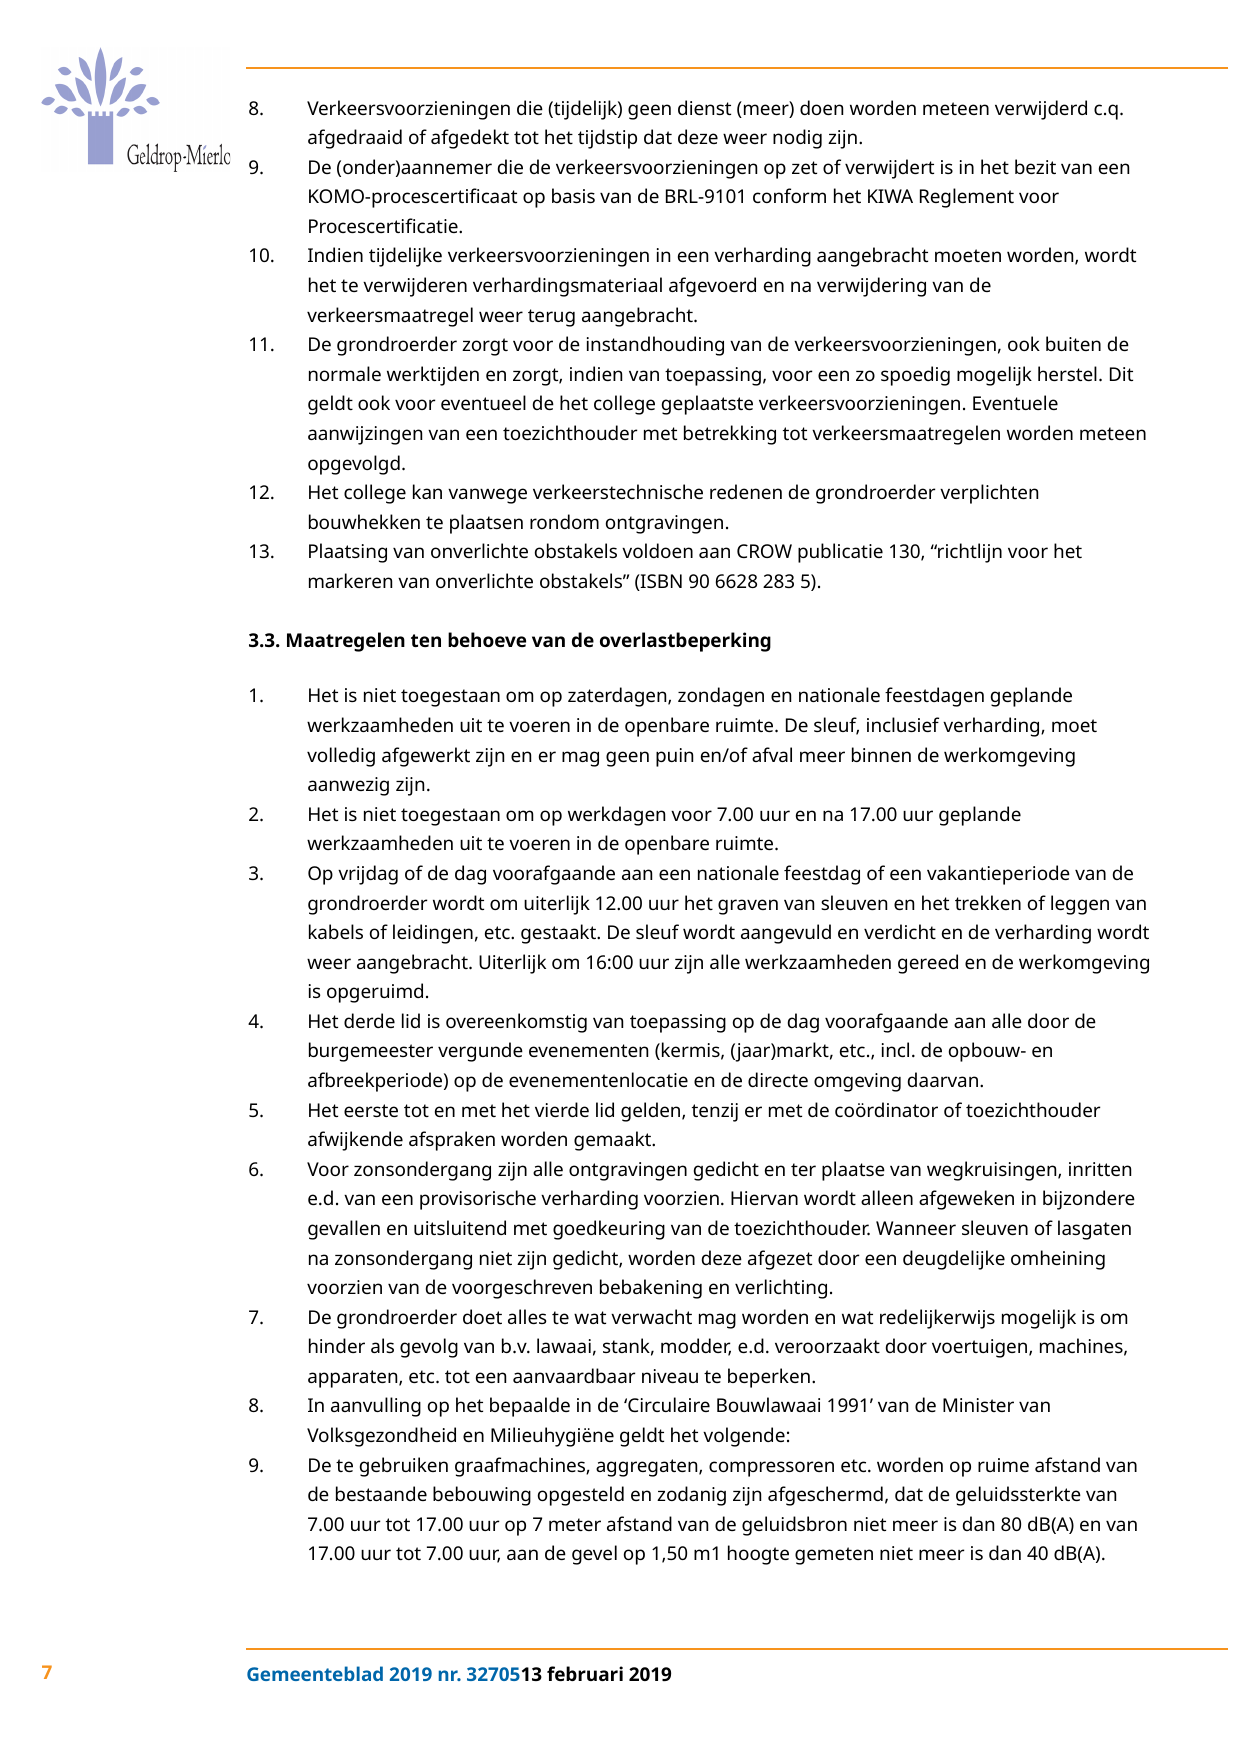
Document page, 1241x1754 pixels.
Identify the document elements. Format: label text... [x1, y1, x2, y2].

list Het is niet toegestaan om op werkdagen voor 7.00 uur en na 17.00 uur geplande werkzaamheden uit te voeren in de openbare ruimte. [248, 801, 1152, 856]
list Het derde lid is overeenkomstig van toepassing op de dag voorafgaande aan alle door de burgemeester vergunde evenementen (kermis, (jaar)markt, etc., incl. de opbouw- en afbreekperiode) op de evenementenlocatie en de directe omgeving daarvan. [248, 1008, 1152, 1093]
list De grondroerder zorgt voor de instandhouding van de verkeersvoorzieningen, ook buiten de normale werktijden en zorgt, indien van toepassing, voor een zo spoedig mogelijk herstel. Dit geldt ook voor eventueel de het college geplaatste verkeersvoorzieningen. Eventuele aanwijzingen van een toezichthouder met betrekking tot verkeersmaatregelen worden meteen opgevolgd. [248, 331, 1152, 476]
list De (onder)aannemer die de verkeersvoorzieningen op zet of verwijdert is in het bezit van een KOMO-procescertificaat op basis van de BRL-9101 conform het KIWA Reglement voor Procescertificatie. [248, 154, 1152, 239]
list Het is niet toegestaan om op zaterdagen, zondagen en nationale feestdagen geplande werkzaamheden uit te voeren in de openbare ruimte. De sleuf, inclusief verharding, moet volledig afgewerkt zijn en er mag geen puin en/of afval meer binnen de werkomgeving aanwezig zijn. [248, 683, 1152, 797]
text 3.3. Maatregelen ten behoeve van de overlastbeperking [248, 627, 1152, 653]
list Indien tijdelijke verkeersvoorzieningen in een verharding aangebracht moeten worden, wordt het te verwijderen verhardingsmateriaal afgevoerd en na verwijdering van de verkeersmaatregel weer terug aangebracht. [248, 243, 1152, 328]
picture [41, 47, 231, 172]
list De grondroerder doet alles te wat verwacht mag worden en wat redelijkerwijs mogelijk is om hinder als gevolg van b.v. lawaai, stank, modder, e.d. veroorzaakt door voertuigen, machines, apparaten, etc. tot een aanvaardbaar niveau te beperken. [248, 1304, 1152, 1389]
list Voor zonsondergang zijn alle ontgravingen gedicht en ter plaatse van wegkruisingen, inritten e.d. van een provisorische verharding voorzien. Hiervan wordt alleen afgeweken in bijzondere gevallen en uitsluitend met goedkeuring van de toezichthouder. Wanneer sleuven of lasgaten na zonsondergang niet zijn gedicht, worden deze afgezet door een deugdelijke omheining voorzien van de voorgeschreven bebakening en verlichting. [248, 1156, 1152, 1300]
list De te gebruiken graafmachines, aggregaten, compressoren etc. worden op ruime afstand van de bestaande bebouwing opgesteld en zodanig zijn afgeschermd, dat de geluidssterkte van 7.00 uur tot 17.00 uur op 7 meter afstand van de geluidsbron niet meer is dan 80 dB(A) en van 17.00 uur tot 7.00 uur, aan de gevel op 1,50 m1 hoogte gemeten niet meer is dan 40 dB(A). [248, 1452, 1152, 1566]
list Het eerste tot en met het vierde lid gelden, tenzij er met de coördinator of toezichthouder afwijkende afspraken worden gemaakt. [248, 1097, 1152, 1152]
list Het college kan vanwege verkeerstechnische redenen de grondroerder verplichten bouwhekken te plaatsen rondom ontgravingen. [248, 479, 1152, 535]
list In aanvulling op het bepaalde in de ‘Circulaire Bouwlawaai 1991’ van de Minister van Volksgezondheid en Milieuhygiëne geldt het volgende: [248, 1393, 1152, 1448]
list Plaatsing van onverlichte obstakels voldoen aan CROW publicatie 130, “richtlijn voor het markeren van onverlichte obstakels” (ISBN 90 6628 283 5). [248, 538, 1152, 594]
list Verkeersvoorzieningen die (tijdelijk) geen dienst (meer) doen worden meteen verwijderd c.q. afgedraaid of afgedekt tot het tijdstip dat deze weer nodig zijn. [248, 95, 1152, 150]
list Op vrijdag of de dag voorafgaande aan een nationale feestdag of een vakantieperiode van de grondroerder wordt om uiterlijk 12.00 uur het graven van sleuven en het trekken of leggen van kabels of leidingen, etc. gestaakt. De sleuf wordt aangevuld en verdicht en de verharding wordt weer aangebracht. Uiterlijk om 16:00 uur zijn alle werkzaamheden gereed en de werkomgeving is opgeruimd. [248, 860, 1152, 1004]
